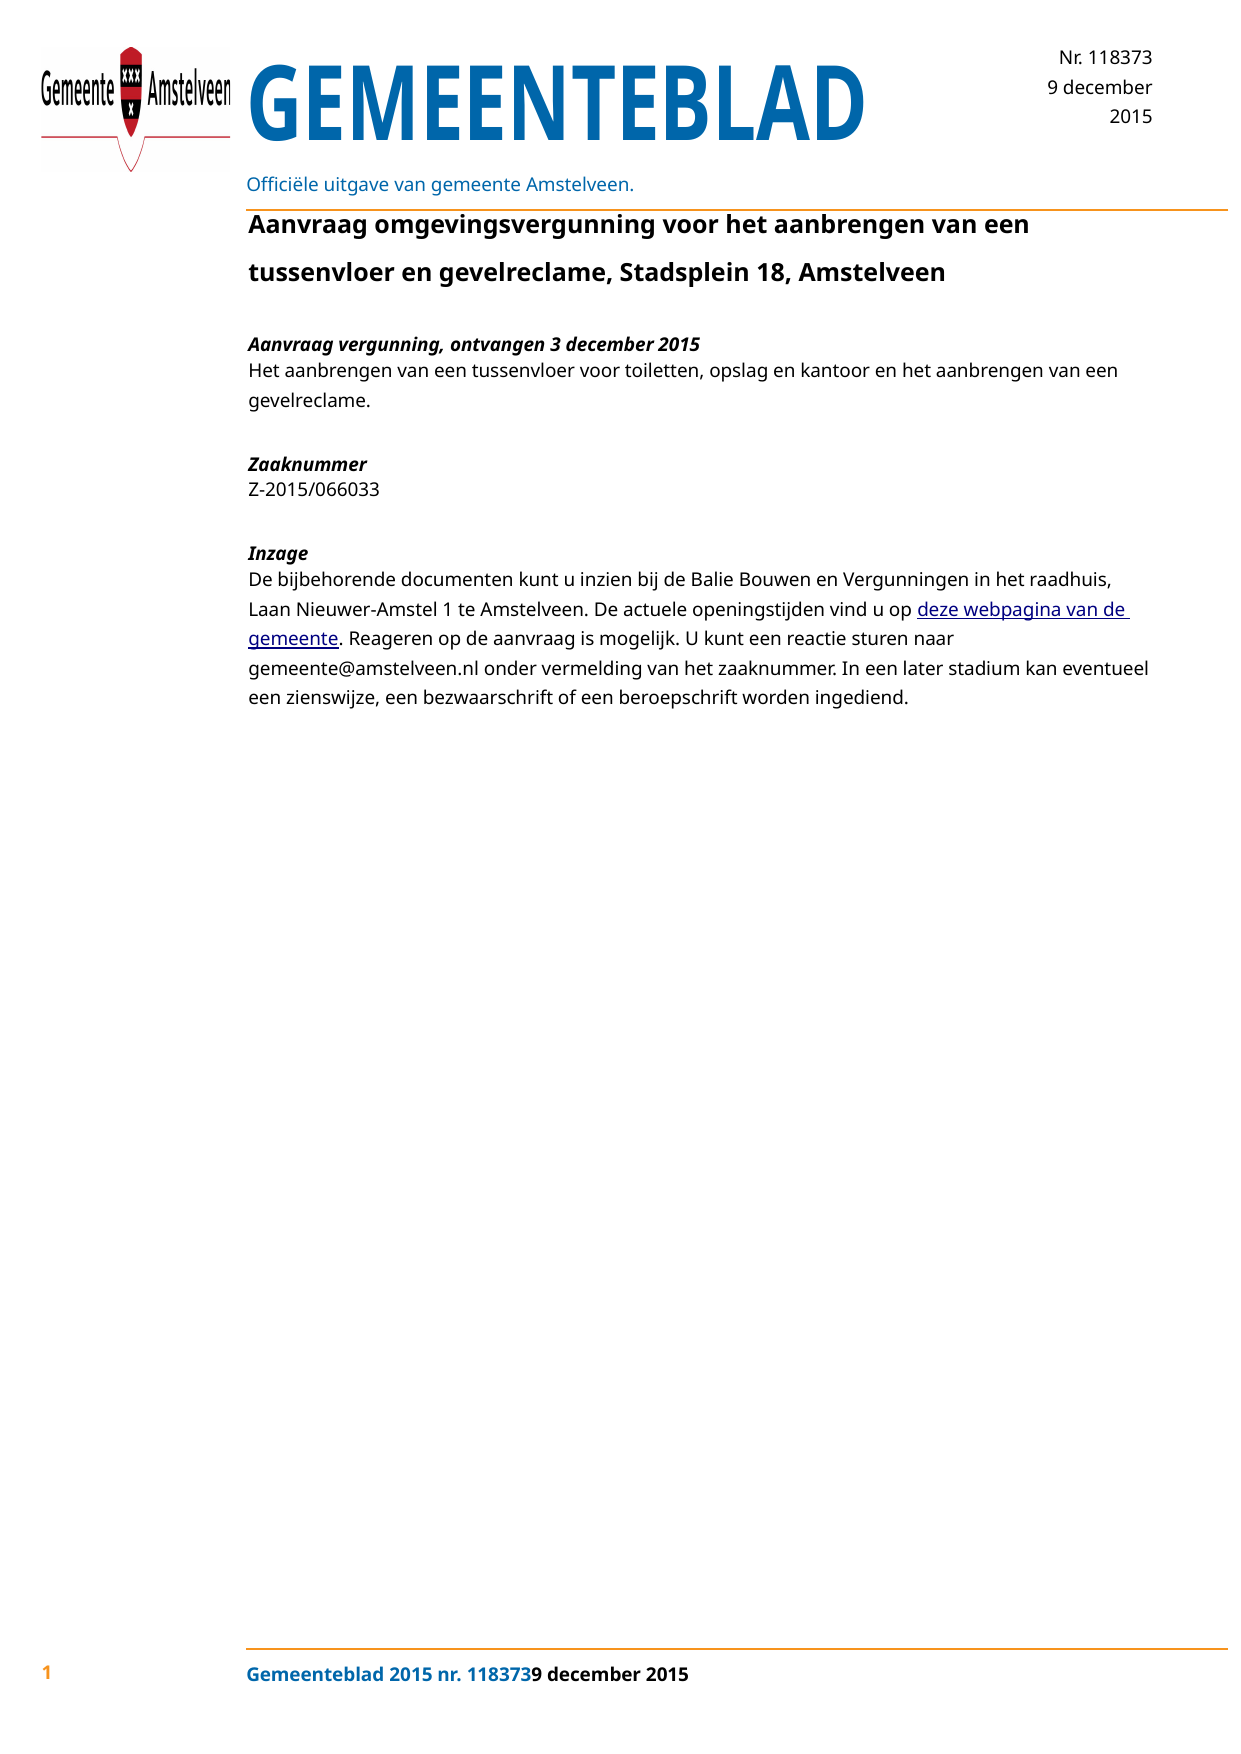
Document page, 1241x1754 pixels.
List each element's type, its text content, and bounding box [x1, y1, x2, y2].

picture [41, 47, 231, 172]
text Aanvraag vergunning, ontvangen 3 december 2015 [248, 331, 1152, 357]
text Aanvraag omgevingsvergunning voor het aanbrengen van een tussenvloer en gevelreclame, Stadsplein 18, Amstelveen [248, 211, 1152, 288]
text Z-2015/066033 [248, 476, 1152, 502]
text Het aanbrengen van een tussenvloer voor toiletten, opslag en kantoor en het aanbrengen van een gevelreclame. [248, 357, 1152, 412]
text Inzage [248, 540, 1152, 566]
text Zaaknummer [248, 451, 1152, 476]
text De bijbehorende documenten kunt u inzien bij de Balie Bouwen en Vergunningen in het raadhuis, Laan Nieuwer-Amstel 1 te Amstelveen. De actuele openingstijden vind u op deze webpagina van de gemeente. Reageren op de aanvraag is mogelijk. U kunt een reactie sturen naar gemeente@amstelveen.nl onder vermelding van het zaaknummer. In een later stadium kan eventueel een zienswijze, een bezwaarschrift of een beroepschrift worden ingediend. [248, 566, 1152, 710]
